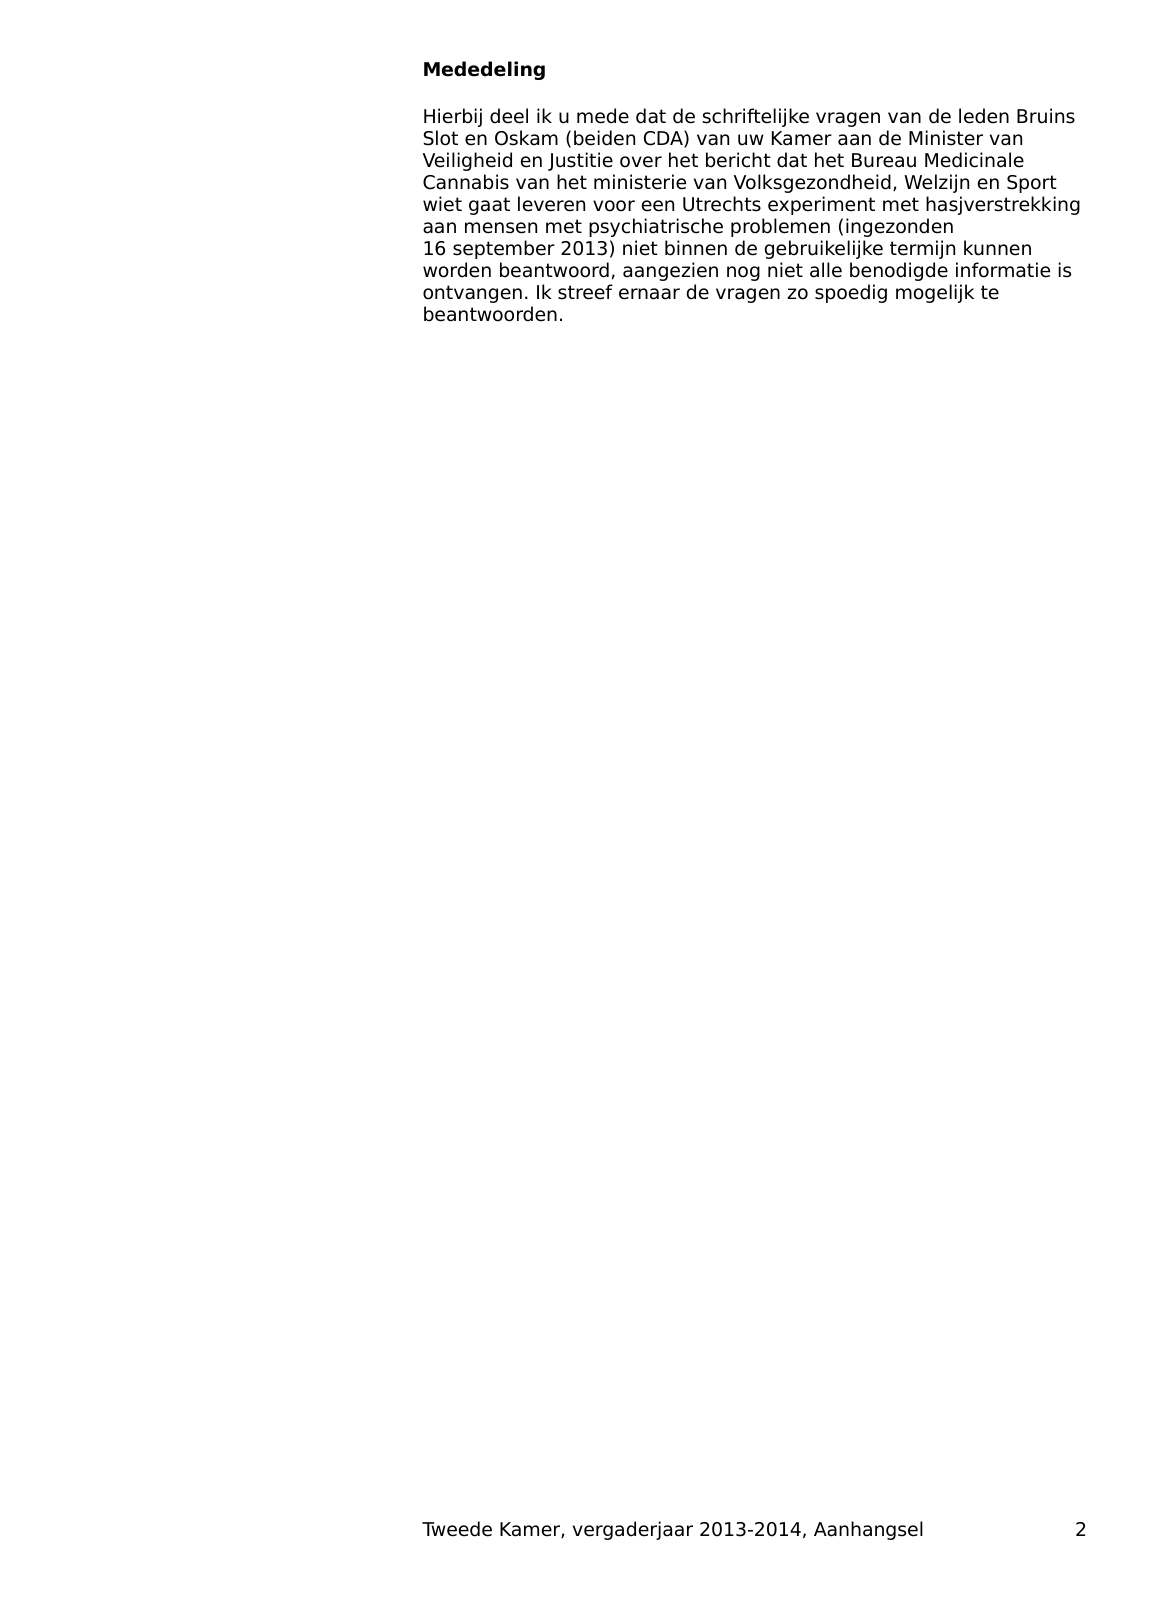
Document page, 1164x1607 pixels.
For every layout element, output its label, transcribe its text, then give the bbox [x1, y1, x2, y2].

text Hierbij deel ik u mede dat de schriftelijke vragen van de leden Bruins Slot en Oskam (beiden CDA) van uw Kamer aan de Minister van Veiligheid en Justitie over het bericht dat het Bureau Medicinale Cannabis van het ministerie van Volksgezondheid, Welzijn en Sport wiet gaat leveren voor een Utrechts experiment met hasjverstrekking aan mensen met psychiatrische problemen (ingezonden 16 september 2013) niet binnen de gebruikelijke termijn kunnen worden beantwoord, aangezien nog niet alle benodigde informatie is ontvangen. Ik streef ernaar de vragen zo spoedig mogelijk te beantwoorden. [422, 106, 1087, 326]
subtitle Mededeling [422, 59, 1087, 81]
